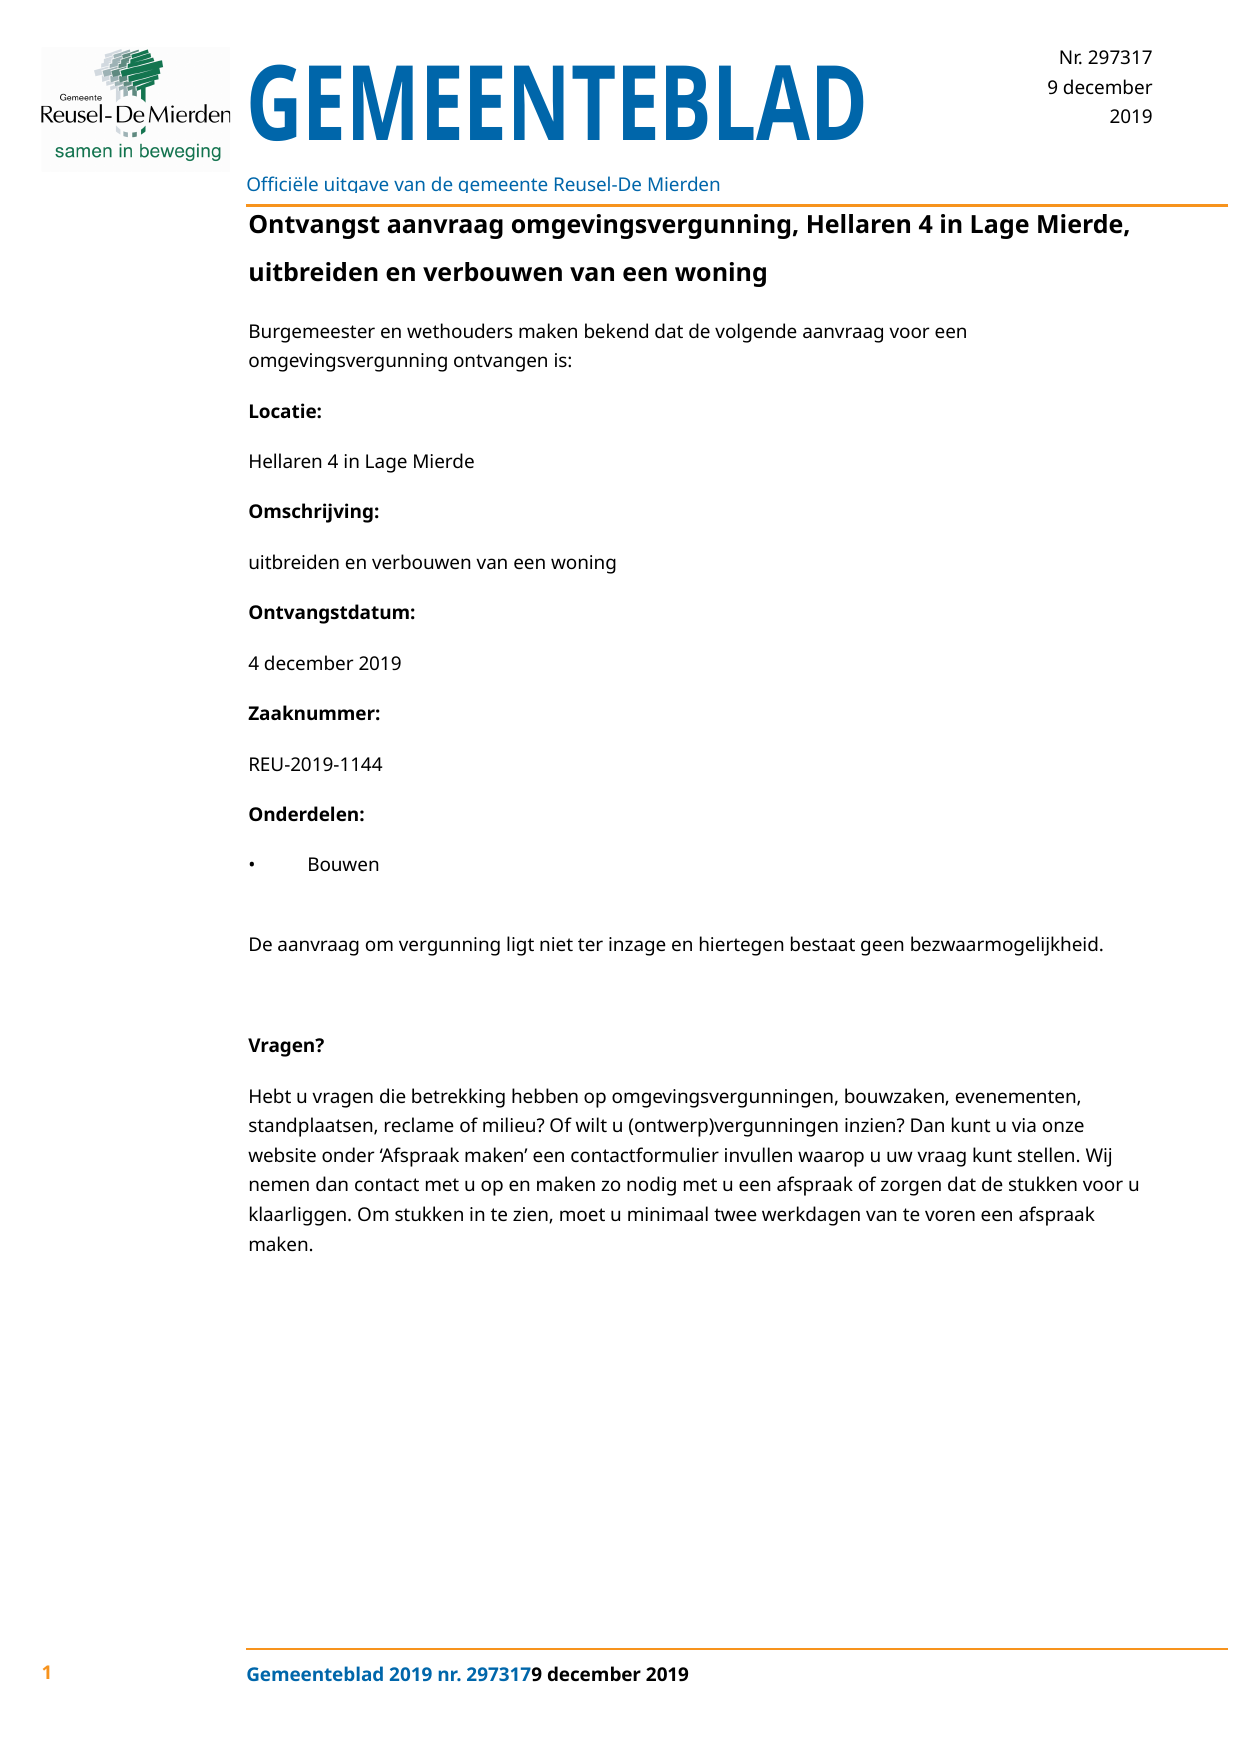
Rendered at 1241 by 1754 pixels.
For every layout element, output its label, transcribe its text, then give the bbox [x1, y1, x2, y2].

list Bouwen [248, 852, 1152, 877]
text Onderdelen: [248, 801, 1152, 827]
text Burgemeester en wethouders maken bekend dat de volgende aanvraag voor een omgevingsvergunning ontvangen is: [248, 318, 1152, 373]
text Hellaren 4 in Lage Mierde [248, 448, 1152, 474]
text Ontvangstdatum: [248, 599, 1152, 625]
text Vragen? [248, 1032, 1152, 1058]
text 4 december 2019 [248, 650, 1152, 676]
text REU-2019-1144 [248, 751, 1152, 777]
text Zaaknummer: [248, 700, 1152, 726]
text Ontvangst aanvraag omgevingsvergunning, Hellaren 4 in Lage Mierde, uitbreiden en verbouwen van een woning [248, 207, 1152, 288]
text uitbreiden en verbouwen van een woning [248, 549, 1152, 575]
text Hebt u vragen die betrekking hebben op omgevingsvergunningen, bouwzaken, evenementen, standplaatsen, reclame of milieu? Of wilt u (ontwerp)vergunningen inzien? Dan kunt u via onze website onder ‘Afspraak maken’ een contactformulier invullen waarop u uw vraag kunt stellen. Wij nemen dan contact met u op en maken zo nodig met u een afspraak of zorgen dat de stukken voor u klaarliggen. Om stukken in te zien, moet u minimaal twee werkdagen van te voren een afspraak maken. [248, 1083, 1152, 1257]
picture [41, 47, 231, 172]
text Omschrijving: [248, 499, 1152, 524]
text Locatie: [248, 398, 1152, 424]
text De aanvraag om vergunning ligt niet ter inzage en hiertegen bestaat geen bezwaarmogelijkheid. [248, 932, 1152, 957]
